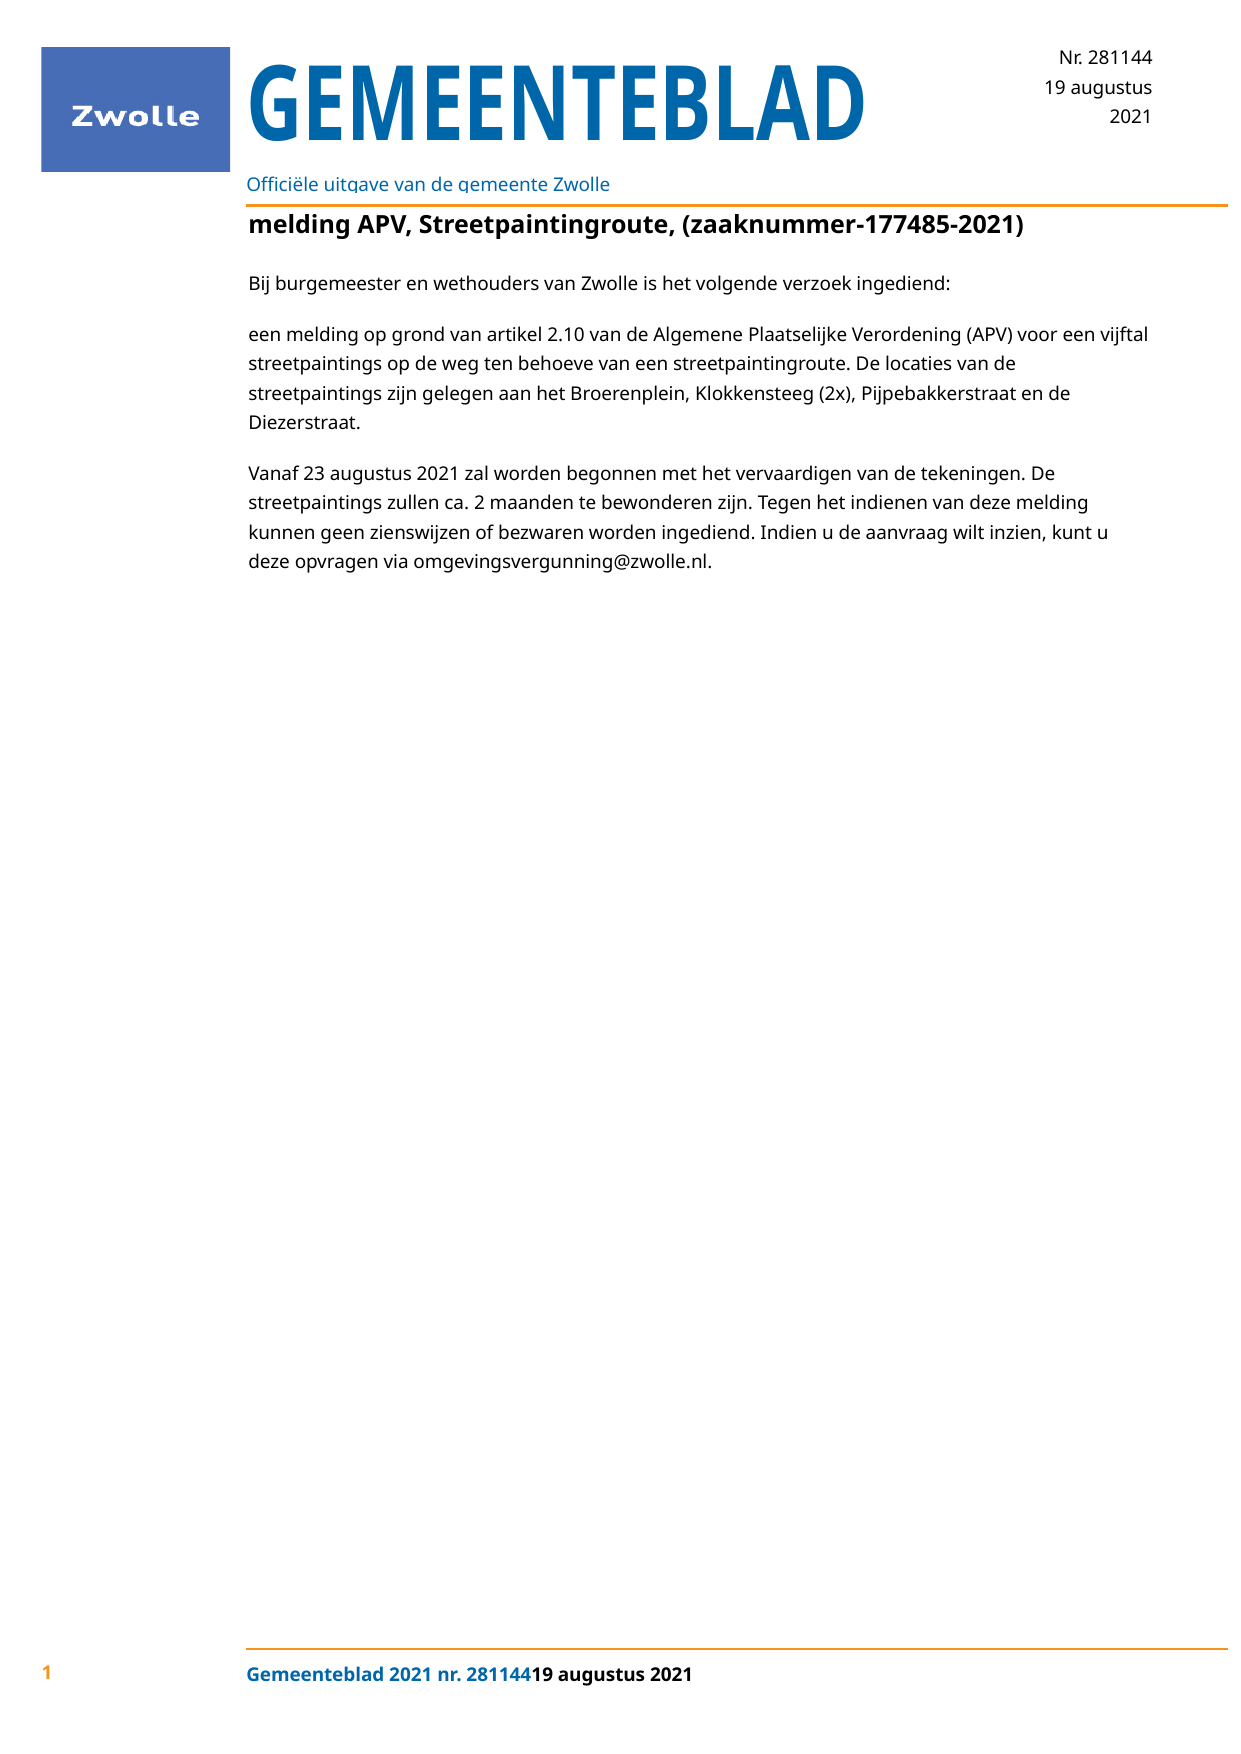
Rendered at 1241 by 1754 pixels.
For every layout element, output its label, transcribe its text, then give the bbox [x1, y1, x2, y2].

text Bij burgemeester en wethouders van Zwolle is het volgende verzoek ingediend: [248, 270, 1152, 296]
text Vanaf 23 augustus 2021 zal worden begonnen met het vervaardigen van de tekeningen. De streetpaintings zullen ca. 2 maanden te bewonderen zijn. Tegen het indienen van deze melding kunnen geen zienswijzen of bezwaren worden ingediend. Indien u de aanvraag wilt inzien, kunt u deze opvragen via omgevingsvergunning@zwolle.nl. [248, 460, 1152, 574]
text een melding op grond van artikel 2.10 van de Algemene Plaatselijke Verordening (APV) voor een vijftal streetpaintings op de weg ten behoeve van een streetpaintingroute. De locaties van de streetpaintings zijn gelegen aan het Broerenplein, Klokkensteeg (2x), Pijpebakkerstraat en de Diezerstraat. [248, 321, 1152, 435]
picture [41, 47, 231, 172]
text melding APV, Streetpaintingroute, (zaaknummer-177485-2021) [248, 207, 1152, 241]
